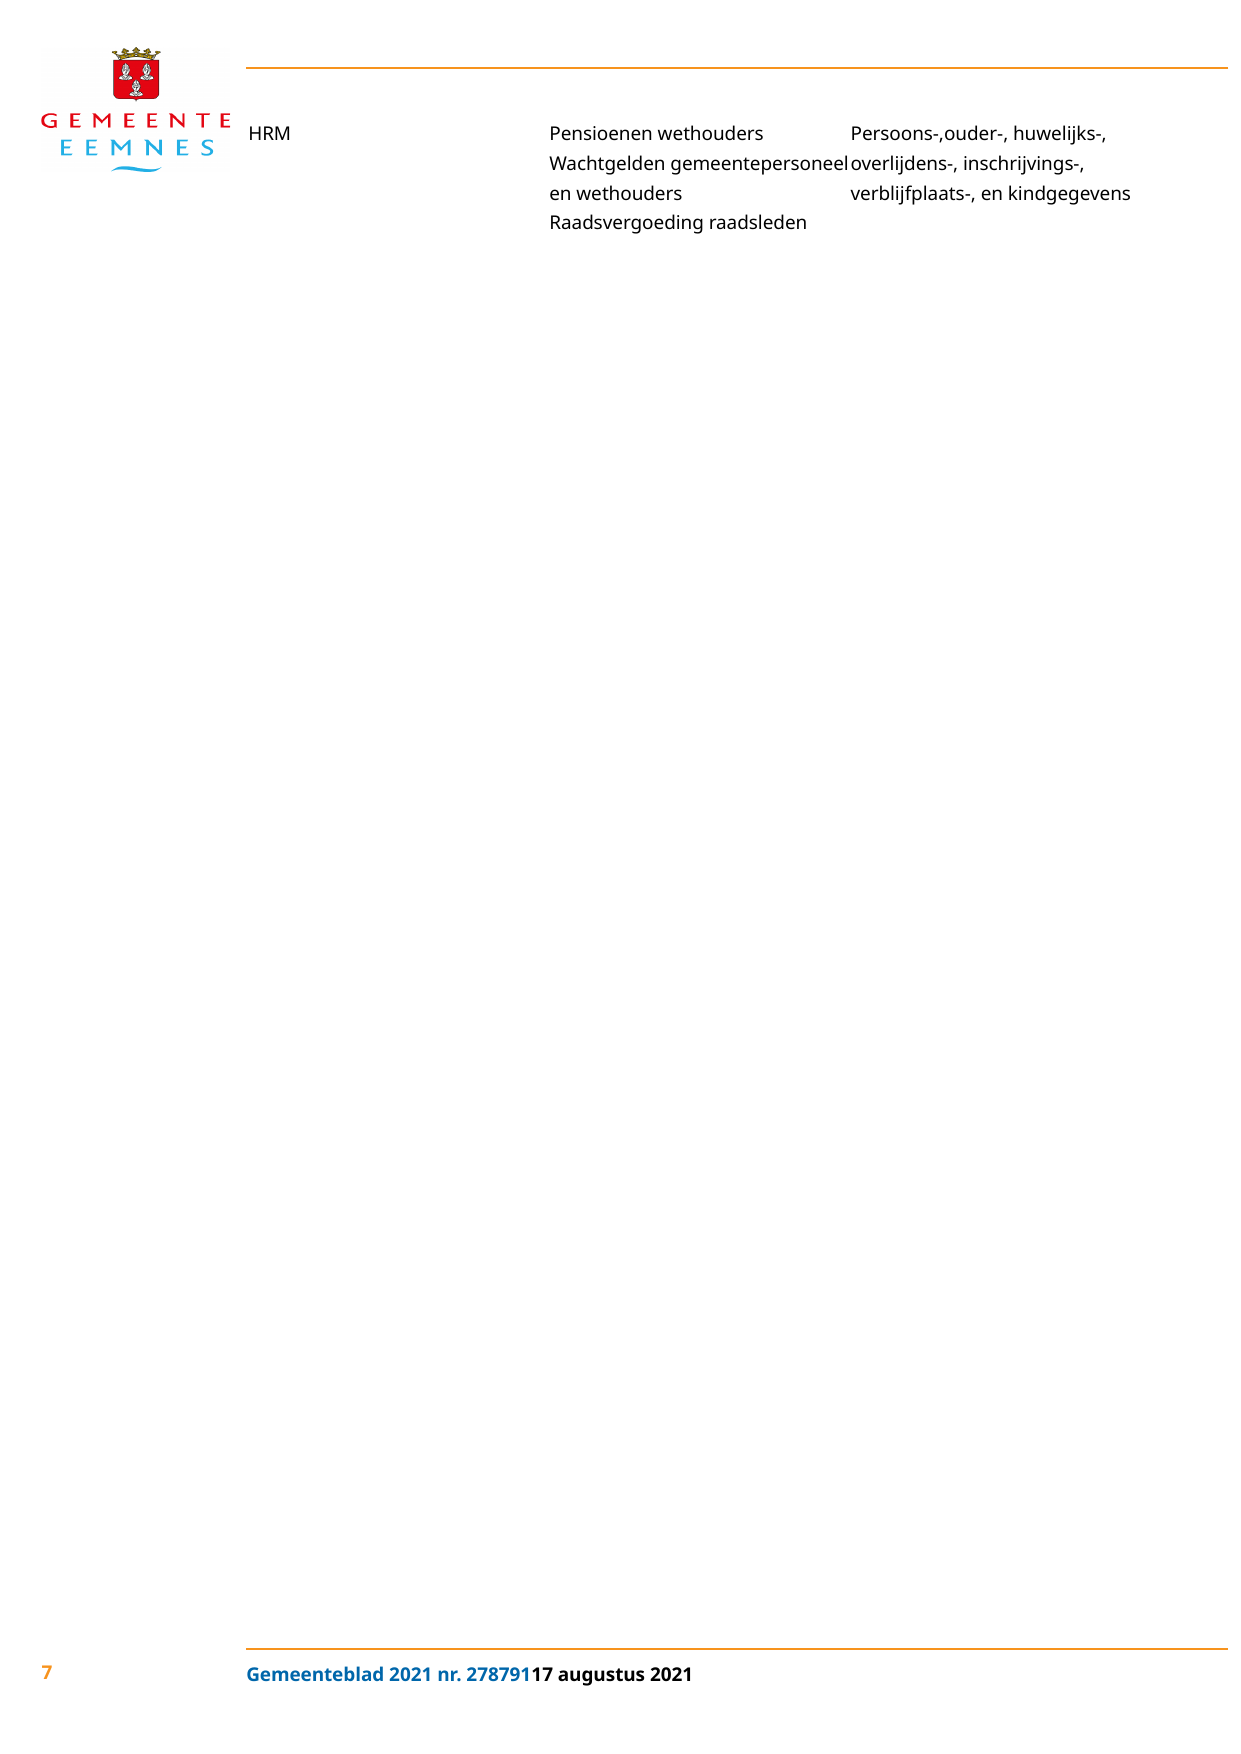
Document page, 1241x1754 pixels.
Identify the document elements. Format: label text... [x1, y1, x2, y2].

table_cell [850, 95, 1152, 121]
table_cell [248, 95, 549, 121]
table_cell HRM [248, 121, 549, 235]
table_cell [549, 95, 850, 121]
table_cell Persoons-,ouder-, huwelijks-, overlijdens-, inschrijvings-, verblijfplaats-, en kindgegevens [850, 121, 1152, 235]
picture [41, 47, 231, 172]
table_cell Pensioenen wethouders Wachtgelden gemeentepersoneel en wethouders Raadsvergoeding raadsleden [549, 121, 850, 235]
